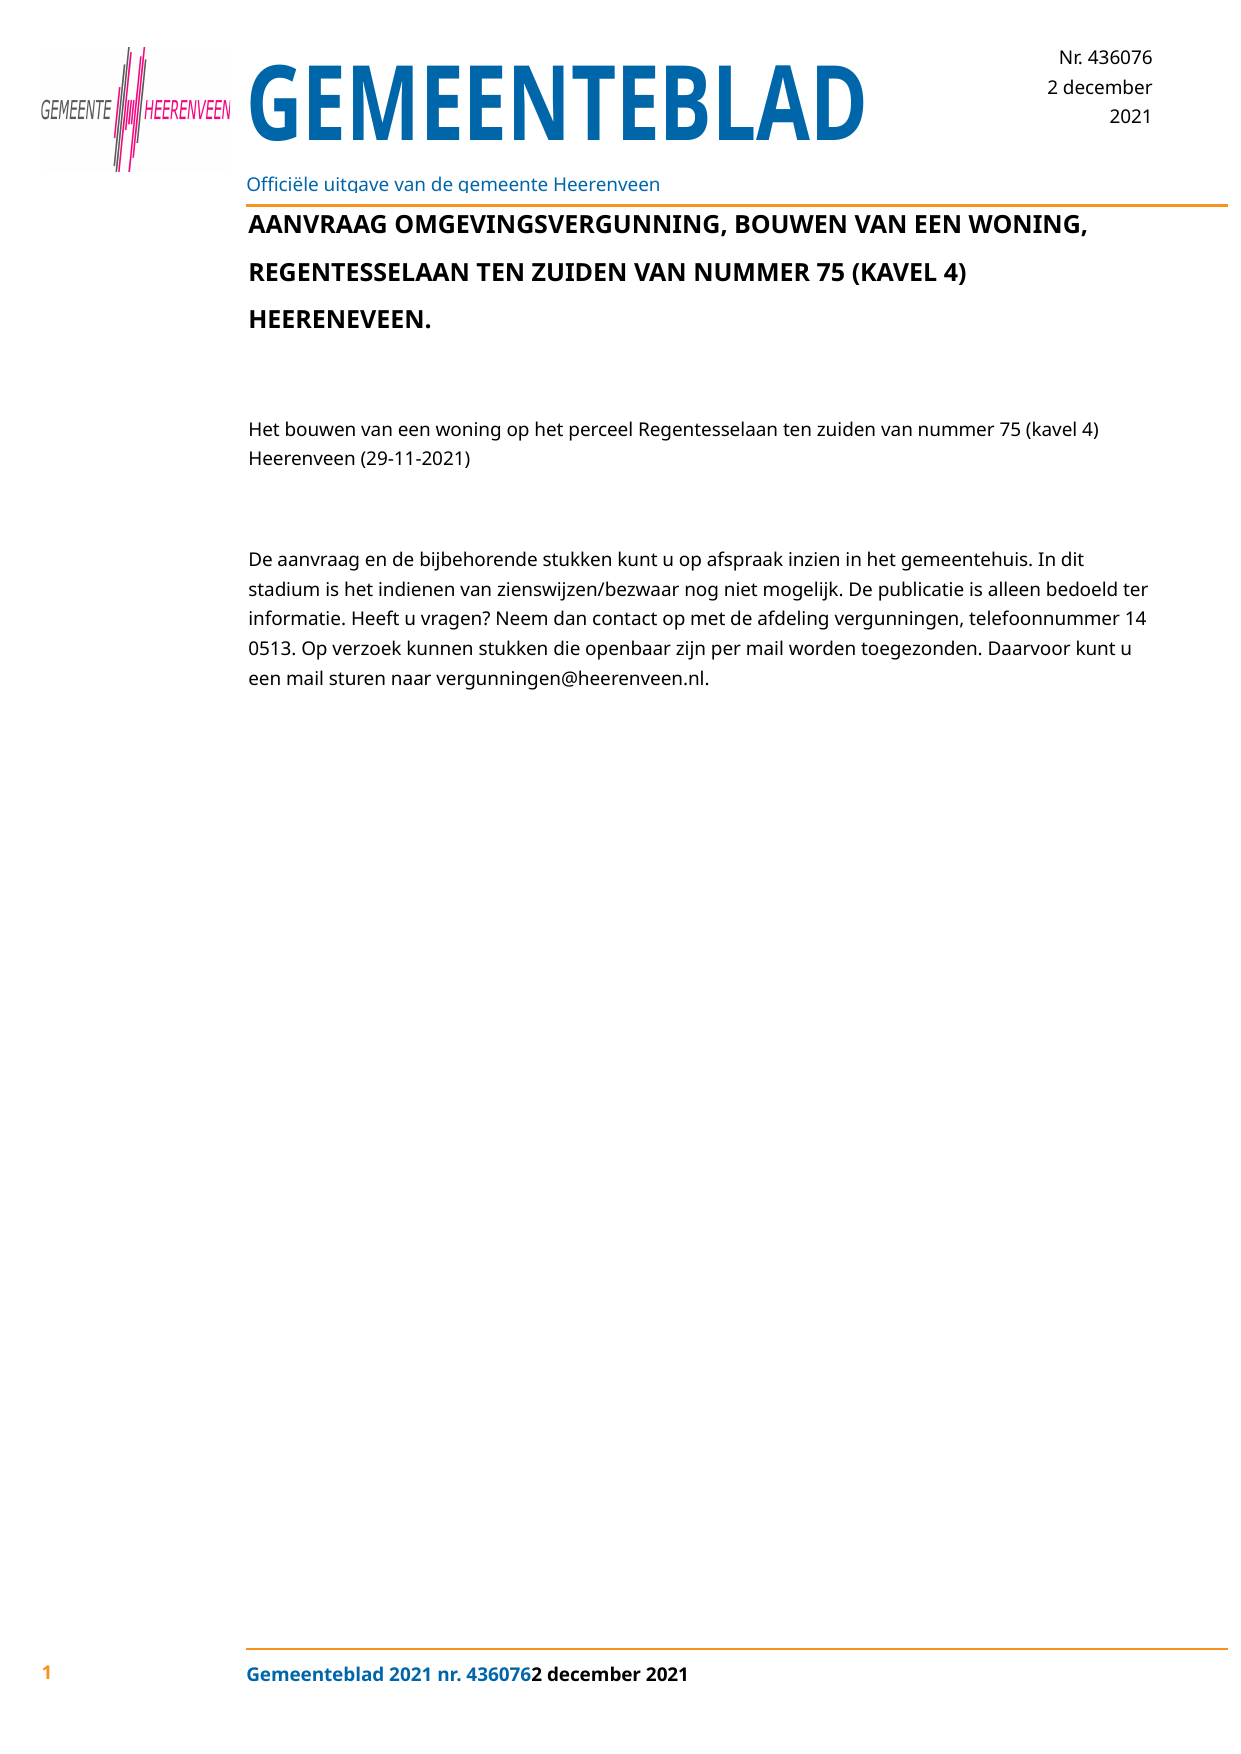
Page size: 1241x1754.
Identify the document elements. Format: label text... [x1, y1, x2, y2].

text De aanvraag en de bijbehorende stukken kunt u op afspraak inzien in het gemeentehuis. In dit stadium is het indienen van zienswijzen/bezwaar nog niet mogelijk. De publicatie is alleen bedoeld ter informatie. Heeft u vragen? Neem dan contact op met de afdeling vergunningen, telefoonnummer 14 0513. Op verzoek kunnen stukken die openbaar zijn per mail worden toegezonden. Daarvoor kunt u een mail sturen naar vergunningen@heerenveen.nl. [248, 546, 1152, 690]
text AANVRAAG OMGEVINGSVERGUNNING, BOUWEN VAN EEN WONING, REGENTESSELAAN TEN ZUIDEN VAN NUMMER 75 (KAVEL 4) HEERENEVEEN. [248, 207, 1152, 336]
text Het bouwen van een woning op het perceel Regentesselaan ten zuiden van nummer 75 (kavel 4) Heerenveen (29-11-2021) [248, 416, 1152, 471]
picture [41, 47, 231, 172]
